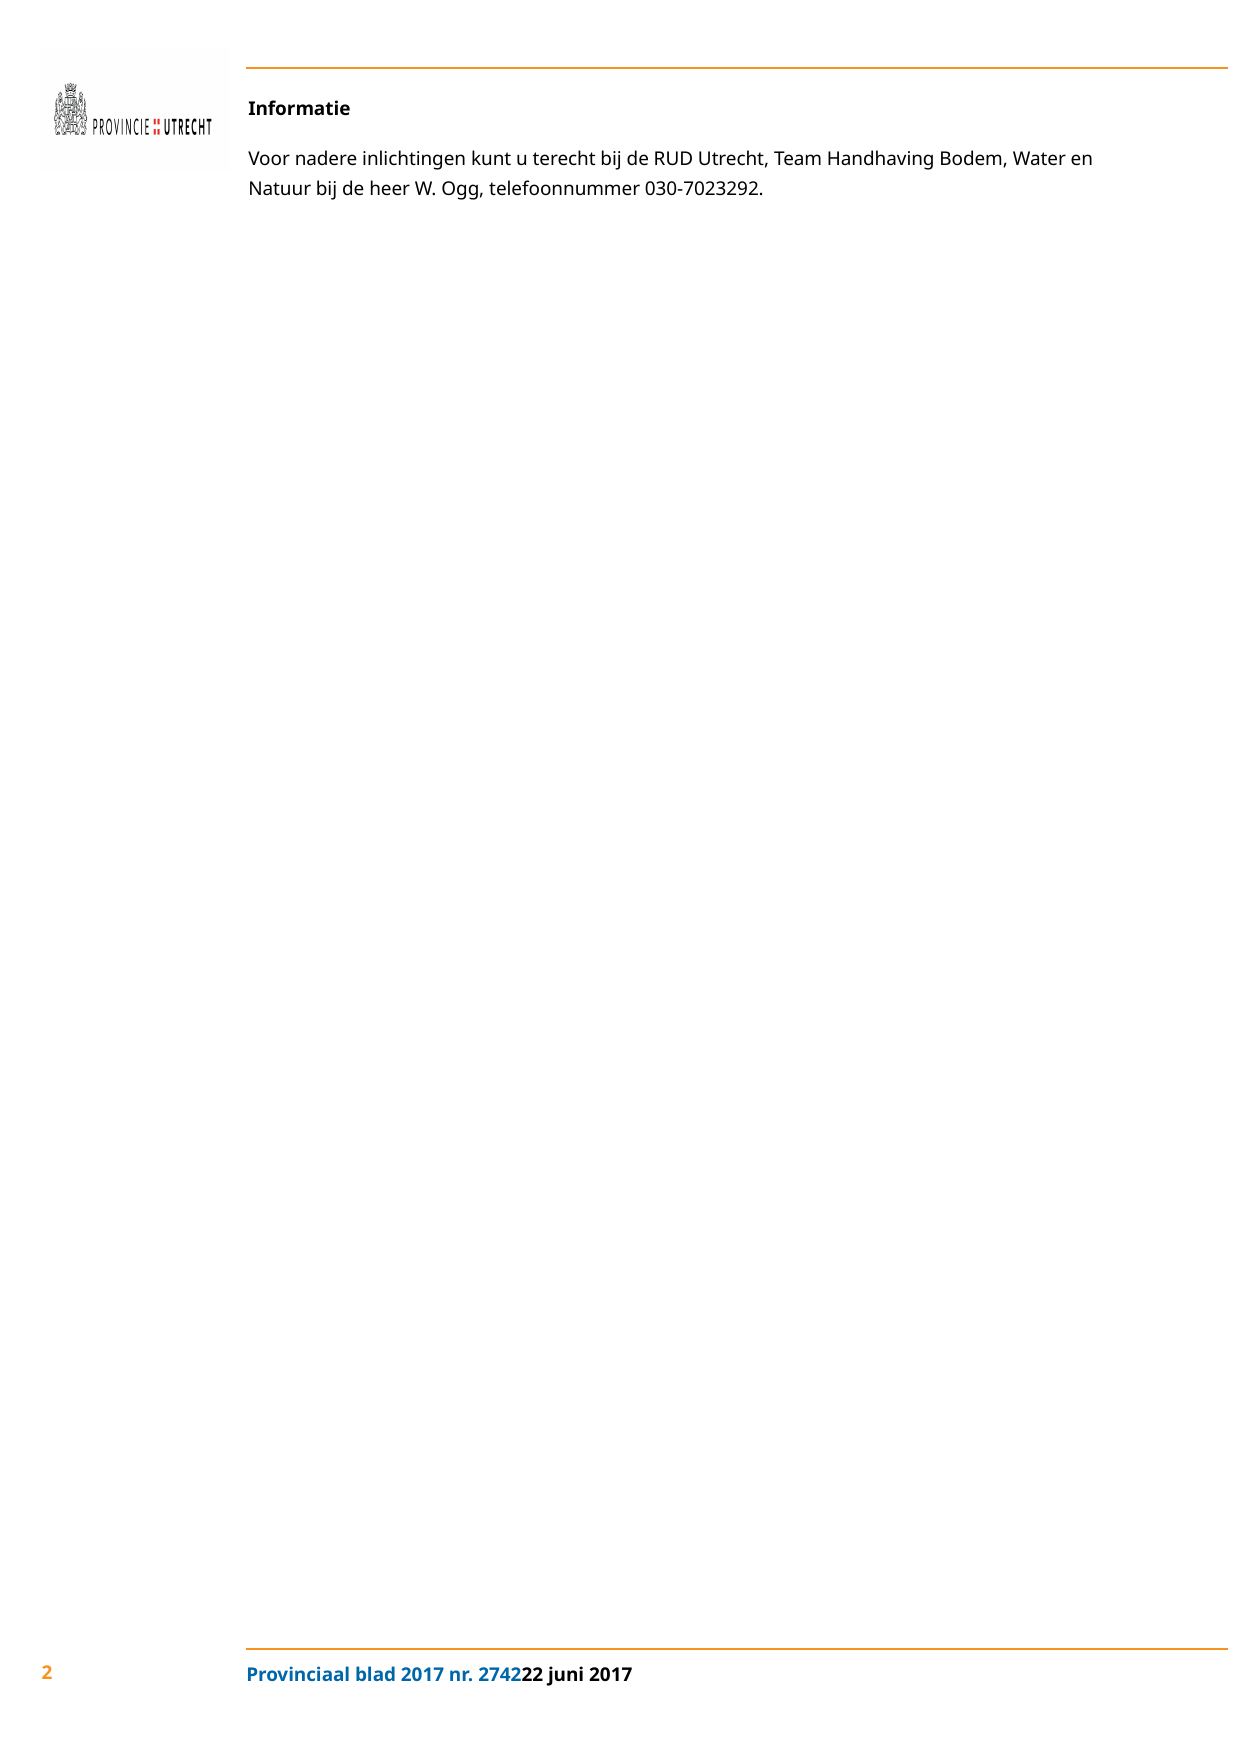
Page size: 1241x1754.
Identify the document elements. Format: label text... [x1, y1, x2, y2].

text Voor nadere inlichtingen kunt u terecht bij de RUD Utrecht, Team Handhaving Bodem, Water en Natuur bij de heer W. Ogg, telefoonnummer 030-7023292. [248, 145, 1152, 201]
picture [41, 47, 231, 172]
text Informatie [248, 95, 1152, 121]
